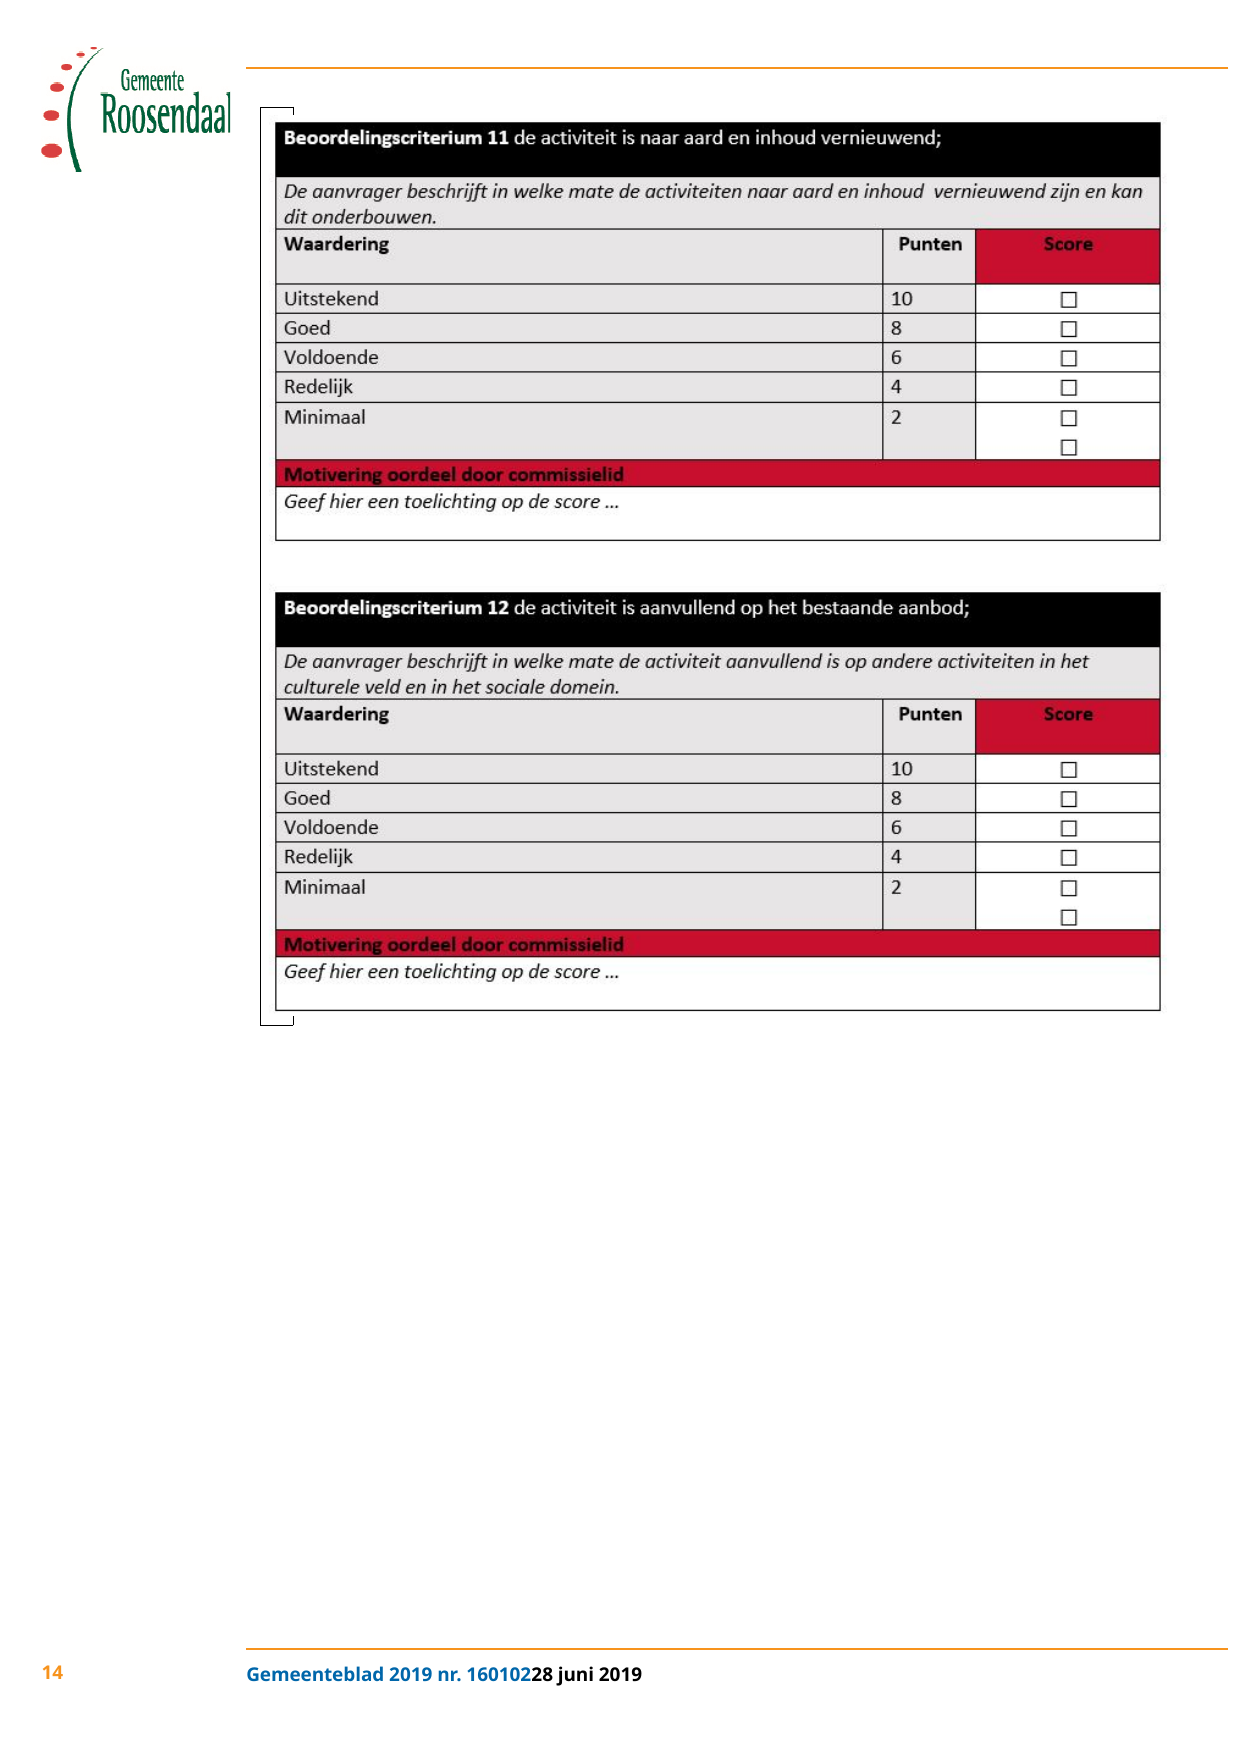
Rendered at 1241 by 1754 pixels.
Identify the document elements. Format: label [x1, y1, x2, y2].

picture [41, 47, 231, 172]
picture [268, 115, 1173, 1016]
